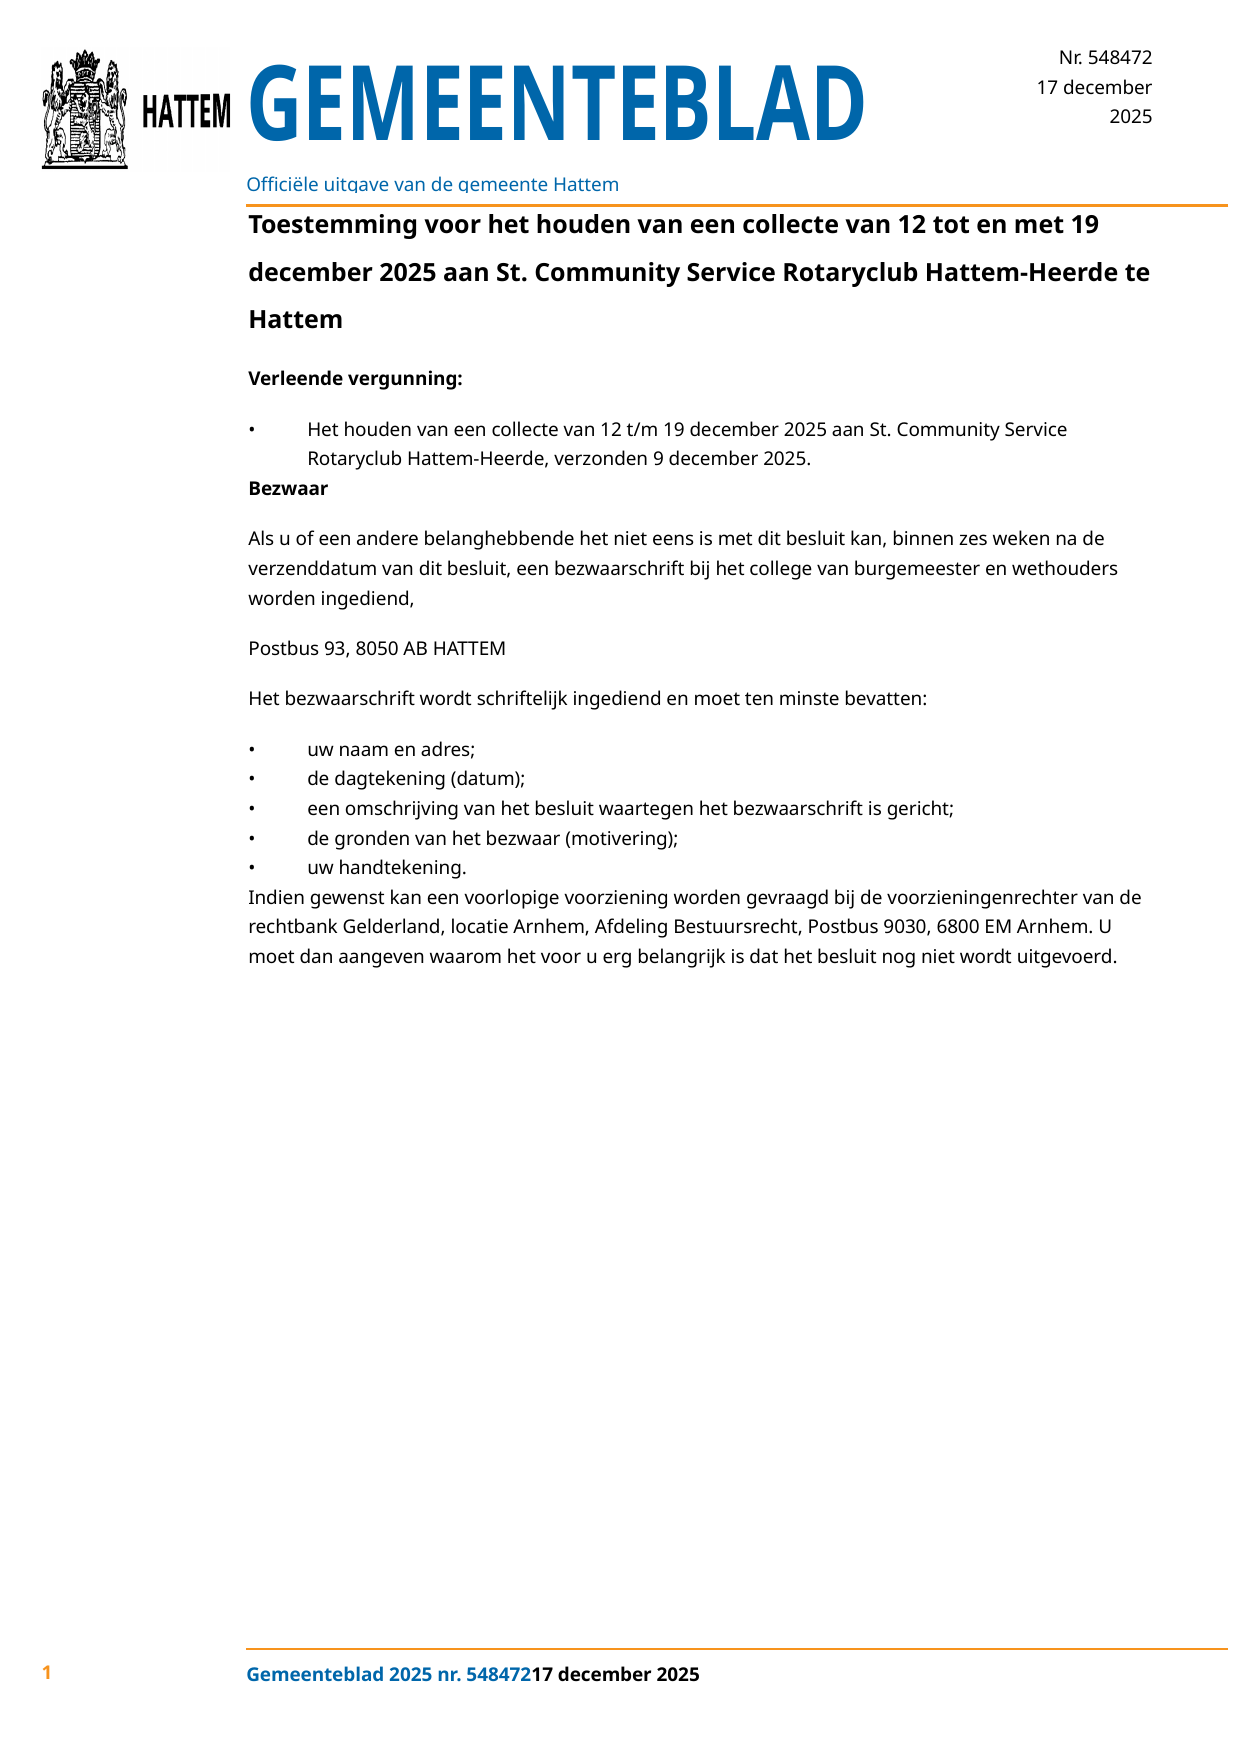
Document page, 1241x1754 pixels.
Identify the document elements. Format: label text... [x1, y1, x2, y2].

list uw handtekening. [248, 854, 1152, 880]
text Toestemming voor het houden van een collecte van 12 tot en met 19 december 2025 aan St. Community Service Rotaryclub Hattem-Heerde te Hattem [248, 207, 1152, 336]
list Het houden van een collecte van 12 t/m 19 december 2025 aan St. Community Service Rotaryclub Hattem-Heerde, verzonden 9 december 2025. [248, 416, 1152, 471]
list de gronden van het bezwaar (motivering); [248, 825, 1152, 850]
list een omschrijving van het besluit waartegen het bezwaarschrift is gericht; [248, 795, 1152, 821]
text Het bezwaarschrift wordt schriftelijk ingediend en moet ten minste bevatten: [248, 686, 1152, 711]
picture [41, 47, 231, 172]
text Postbus 93, 8050 AB HATTEM [248, 635, 1152, 661]
text Indien gewenst kan een voorlopige voorziening worden gevraagd bij de voorzieningenrechter van de rechtbank Gelderland, locatie Arnhem, Afdeling Bestuursrecht, Postbus 9030, 6800 EM Arnhem. U moet dan aangeven waarom het voor u erg belangrijk is dat het besluit nog niet wordt uitgevoerd. [248, 884, 1152, 969]
text Als u of een andere belanghebbende het niet eens is met dit besluit kan, binnen zes weken na de verzenddatum van dit besluit, een bezwaarschrift bij het college van burgemeester en wethouders worden ingediend, [248, 526, 1152, 610]
text Verleende vergunning: [248, 366, 1152, 391]
list uw naam en adres; [248, 736, 1152, 762]
text Bezwaar [248, 475, 1152, 501]
list de dagtekening (datum); [248, 766, 1152, 791]
